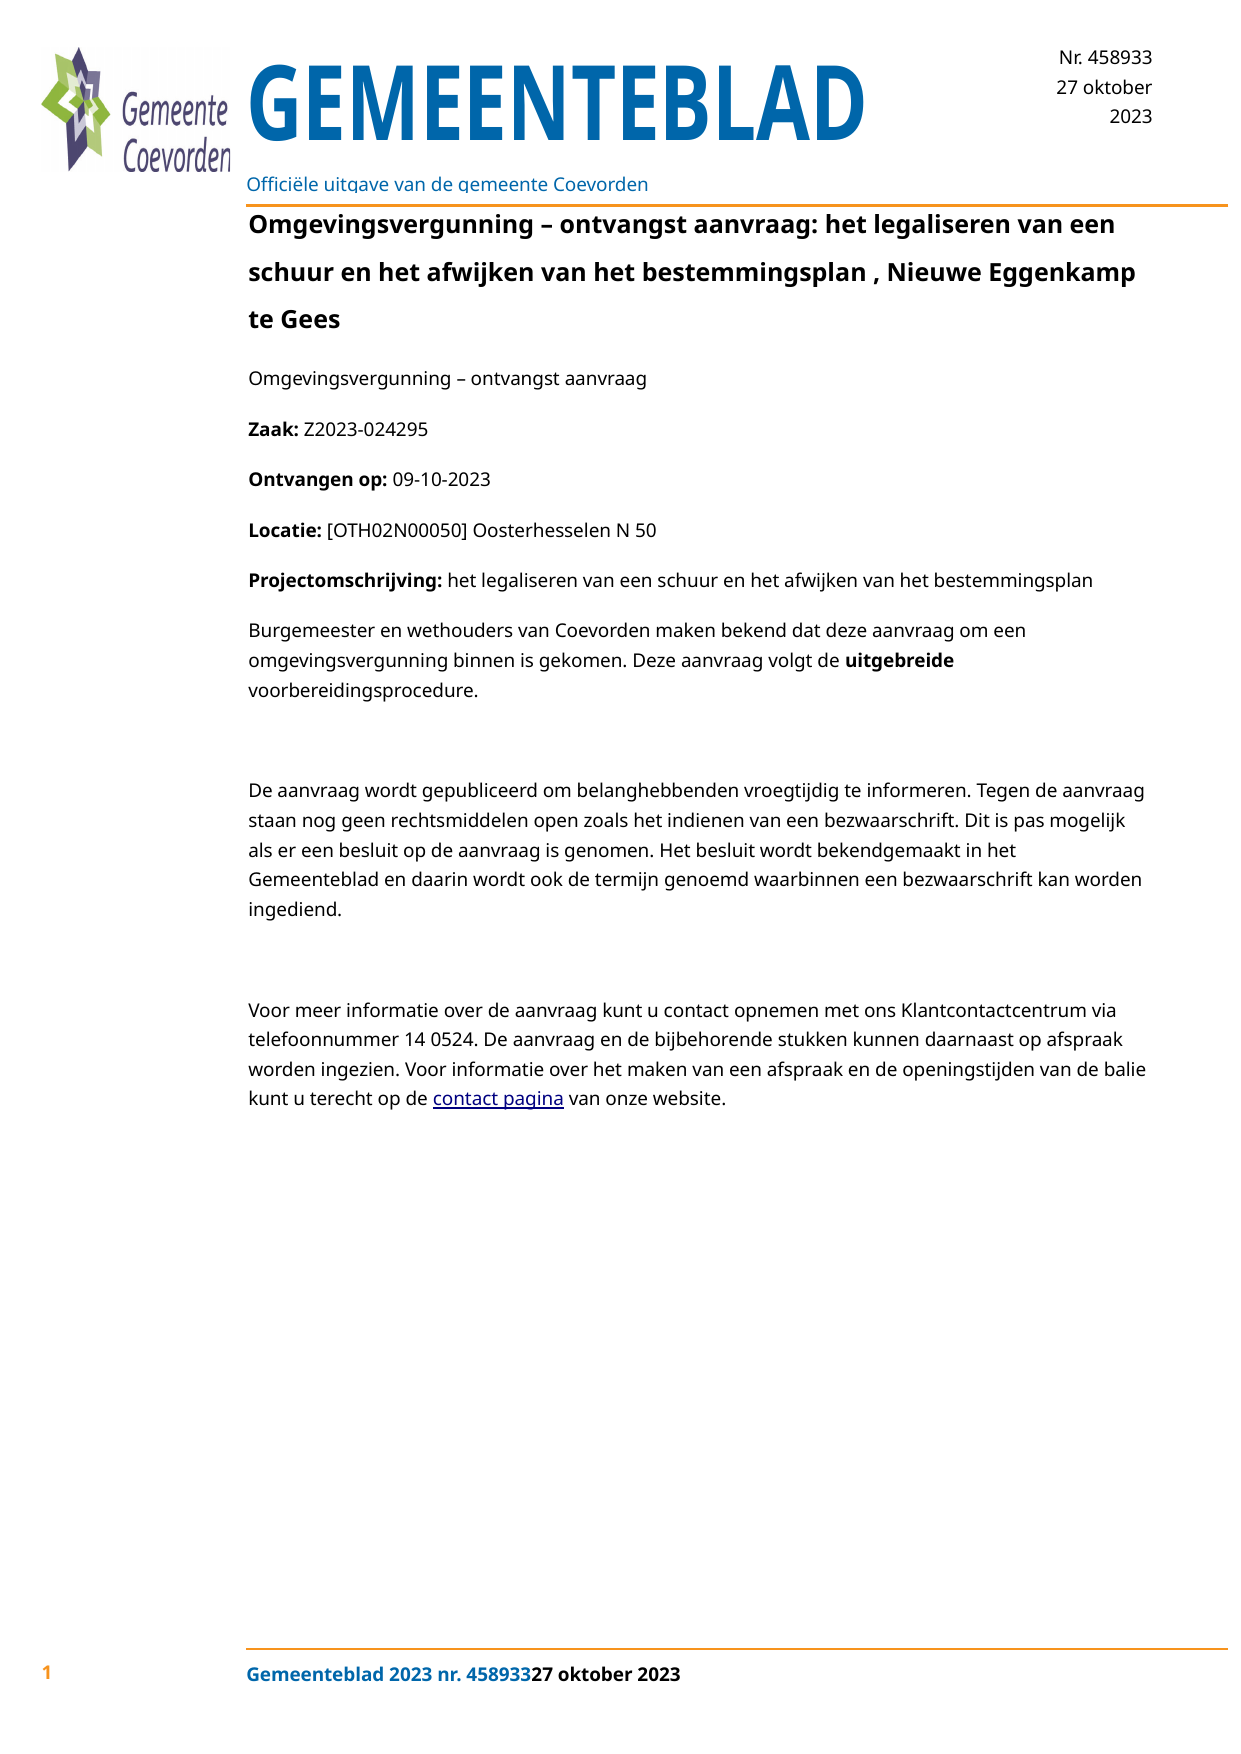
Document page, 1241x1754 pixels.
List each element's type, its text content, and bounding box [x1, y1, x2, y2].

text Burgemeester en wethouders van Coevorden maken bekend dat deze aanvraag om een omgevingsvergunning binnen is gekomen. Deze aanvraag volgt de uitgebreide voorbereidingsprocedure. [248, 618, 1152, 702]
text Projectomschrijving: het legaliseren van een schuur en het afwijken van het bestemmingsplan [248, 567, 1152, 593]
text Omgevingsvergunning – ontvangst aanvraag: het legaliseren van een schuur en het afwijken van het bestemmingsplan , Nieuwe Eggenkamp te Gees [248, 207, 1152, 336]
text De aanvraag wordt gepubliceerd om belanghebbenden vroegtijdig te informeren. Tegen de aanvraag staan nog geen rechtsmiddelen open zoals het indienen van een bezwaarschrift. Dit is pas mogelijk als er een besluit op de aanvraag is genomen. Het besluit wordt bekendgemaakt in het Gemeenteblad en daarin wordt ook de termijn genoemd waarbinnen een bezwaarschrift kan worden ingediend. [248, 778, 1152, 922]
text Ontvangen op: 09-10-2023 [248, 466, 1152, 492]
text Voor meer informatie over de aanvraag kunt u contact opnemen met ons Klantcontactcentrum via telefoonnummer 14 0524. De aanvraag en de bijbehorende stukken kunnen daarnaast op afspraak worden ingezien. Voor informatie over het maken van een afspraak en de openingstijden van de balie kunt u terecht op de contact pagina van onze website. [248, 997, 1152, 1111]
text Locatie: [OTH02N00050] Oosterhesselen N 50 [248, 517, 1152, 542]
text Omgevingsvergunning – ontvangst aanvraag [248, 366, 1152, 391]
text Zaak: Z2023-024295 [248, 416, 1152, 442]
picture [41, 47, 231, 172]
